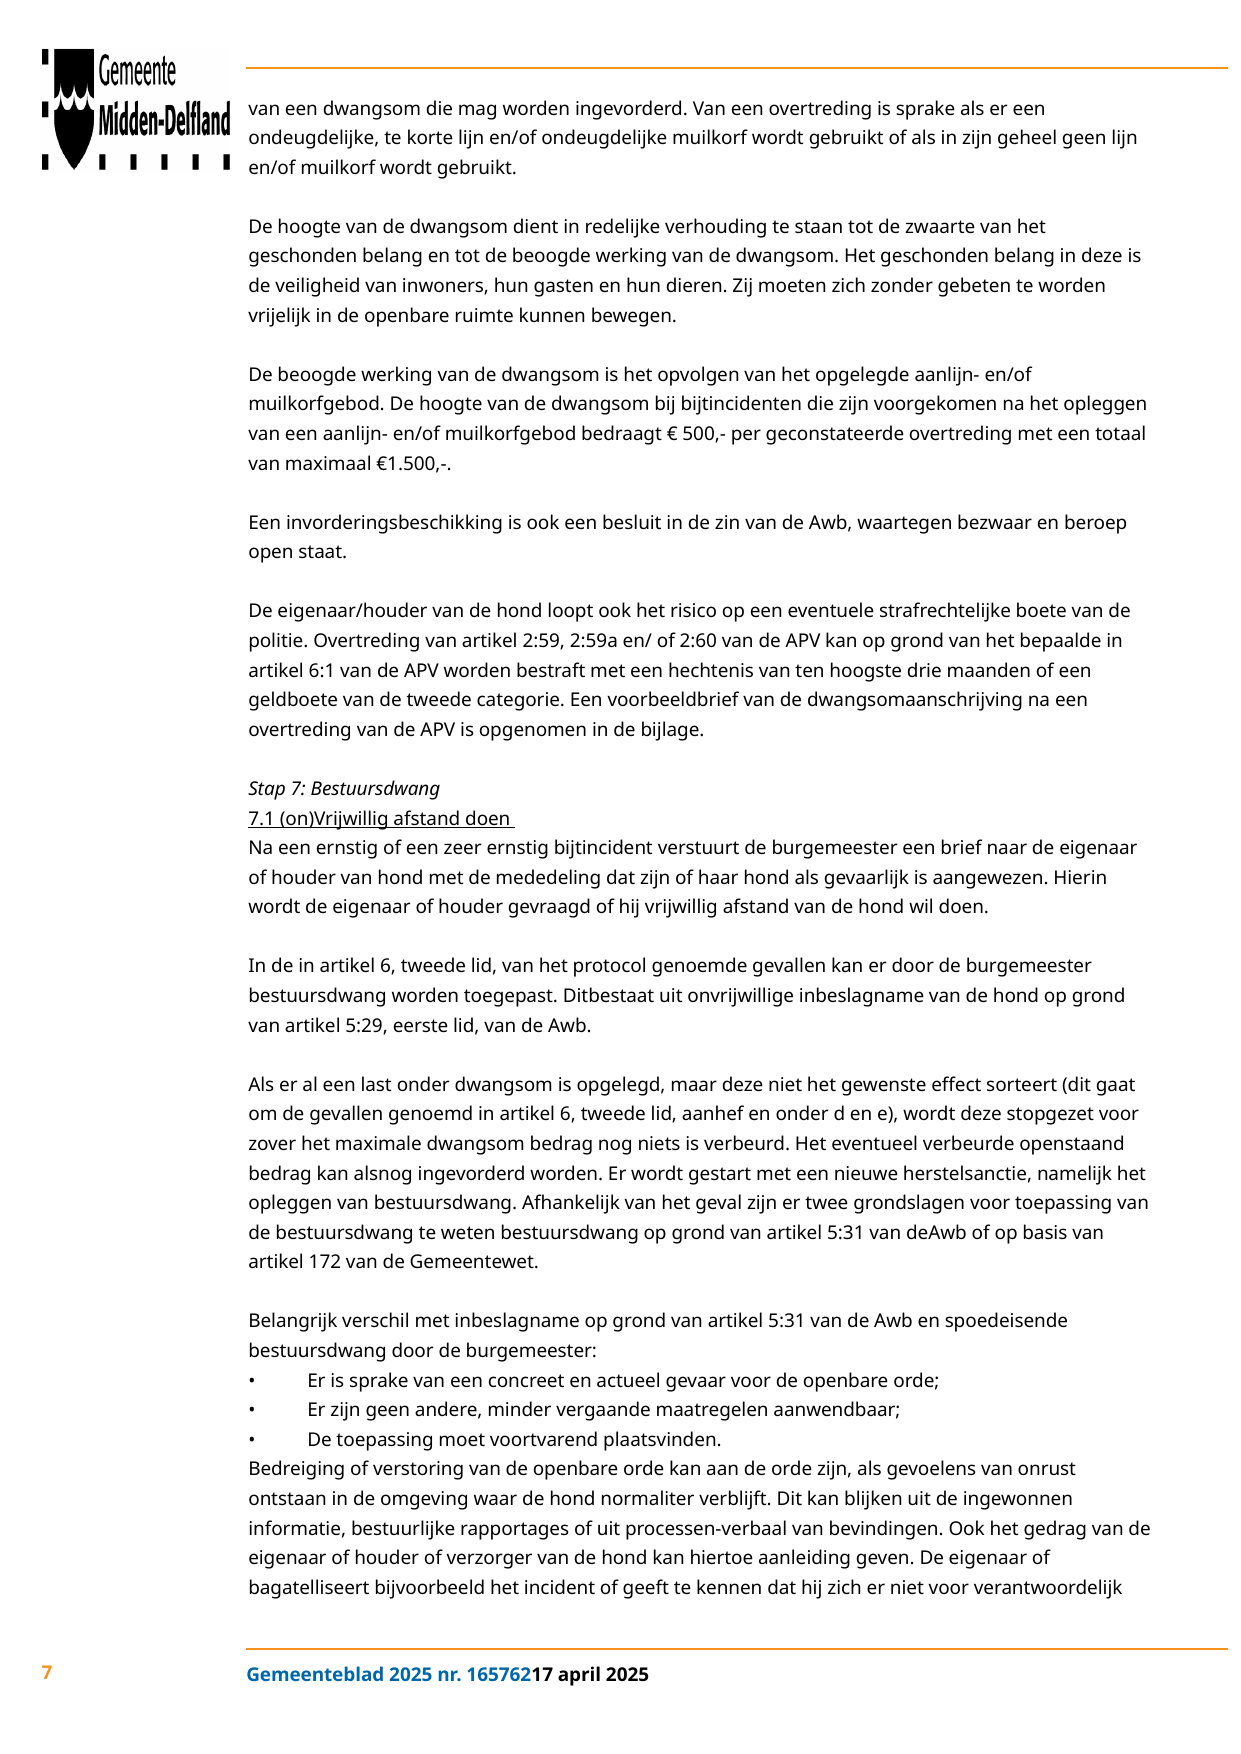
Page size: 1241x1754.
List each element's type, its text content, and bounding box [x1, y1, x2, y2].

text 7.1 (on)Vrijwillig afstand doen [248, 805, 1152, 831]
text Stap 7: Bestuursdwang [248, 775, 1152, 801]
text Een invorderingsbeschikking is ook een besluit in de zin van de Awb, waartegen bezwaar en beroep open staat. [248, 509, 1152, 564]
text In de in artikel 6, tweede lid, van het protocol genoemde gevallen kan er door de burgemeester bestuursdwang worden toegepast. Ditbestaat uit onvrijwillige inbeslagname van de hond op grond van artikel 5:29, eerste lid, van de Awb. [248, 953, 1152, 1038]
text De eigenaar/houder van de hond loopt ook het risico op een eventuele strafrechtelijke boete van de politie. Overtreding van artikel 2:59, 2:59a en/ of 2:60 van de APV kan op grond van het bepaalde in artikel 6:1 van de APV worden bestraft met een hechtenis van ten hoogste drie maanden of een geldboete van de tweede categorie. Een voorbeeldbrief van de dwangsomaanschrijving na een overtreding van de APV is opgenomen in de bijlage. [248, 598, 1152, 742]
text van een dwangsom die mag worden ingevorderd. Van een overtreding is sprake als er een ondeugdelijke, te korte lijn en/of ondeugdelijke muilkorf wordt gebruikt of als in zijn geheel geen lijn en/of muilkorf wordt gebruikt. [248, 95, 1152, 180]
list De toepassing moet voortvarend plaatsvinden. [248, 1426, 1152, 1452]
list Er is sprake van een concreet en actueel gevaar voor de openbare orde; [248, 1367, 1152, 1393]
text Na een ernstig of een zeer ernstig bijtincident verstuurt de burgemeester een brief naar de eigenaar of houder van hond met de mededeling dat zijn of haar hond als gevaarlijk is aangewezen. Hierin wordt de eigenaar of houder gevraagd of hij vrijwillig afstand van de hond wil doen. [248, 834, 1152, 919]
list Er zijn geen andere, minder vergaande maatregelen aanwendbaar; [248, 1396, 1152, 1422]
text Als er al een last onder dwangsom is opgelegd, maar deze niet het gewenste effect sorteert (dit gaat om de gevallen genoemd in artikel 6, tweede lid, aanhef en onder d en e), wordt deze stopgezet voor zover het maximale dwangsom bedrag nog niets is verbeurd. Het eventueel verbeurde openstaand bedrag kan alsnog ingevorderd worden. Er wordt gestart met een nieuwe herstelsanctie, namelijk het opleggen van bestuursdwang. Afhankelijk van het geval zijn er twee grondslagen voor toepassing van de bestuursdwang te weten bestuursdwang op grond van artikel 5:31 van deAwb of op basis van artikel 172 van de Gemeentewet. [248, 1071, 1152, 1274]
text De hoogte van de dwangsom dient in redelijke verhouding te staan tot de zwaarte van het geschonden belang en tot de beoogde werking van de dwangsom. Het geschonden belang in deze is de veiligheid van inwoners, hun gasten en hun dieren. Zij moeten zich zonder gebeten te worden vrijelijk in de openbare ruimte kunnen bewegen. [248, 213, 1152, 328]
text De beoogde werking van de dwangsom is het opvolgen van het opgelegde aanlijn‐ en/of muilkorfgebod. De hoogte van de dwangsom bij bijtincidenten die zijn voorgekomen na het opleggen van een aanlijn- en/of muilkorfgebod bedraagt € 500,‐ per geconstateerde overtreding met een totaal van maximaal €1.500,‐. [248, 361, 1152, 476]
text Belangrijk verschil met inbeslagname op grond van artikel 5:31 van de Awb en spoedeisende bestuursdwang door de burgemeester: [248, 1308, 1152, 1363]
text Bedreiging of verstoring van de openbare orde kan aan de orde zijn, als gevoelens van onrust ontstaan in de omgeving waar de hond normaliter verblijft. Dit kan blijken uit de ingewonnen informatie, bestuurlijke rapportages of uit processen-verbaal van bevindingen. Ook het gedrag van de eigenaar of houder of verzorger van de hond kan hiertoe aanleiding geven. De eigenaar of bagatelliseert bijvoorbeeld het incident of geeft te kennen dat hij zich er niet voor verantwoordelijk [248, 1456, 1152, 1600]
picture [41, 47, 231, 172]
